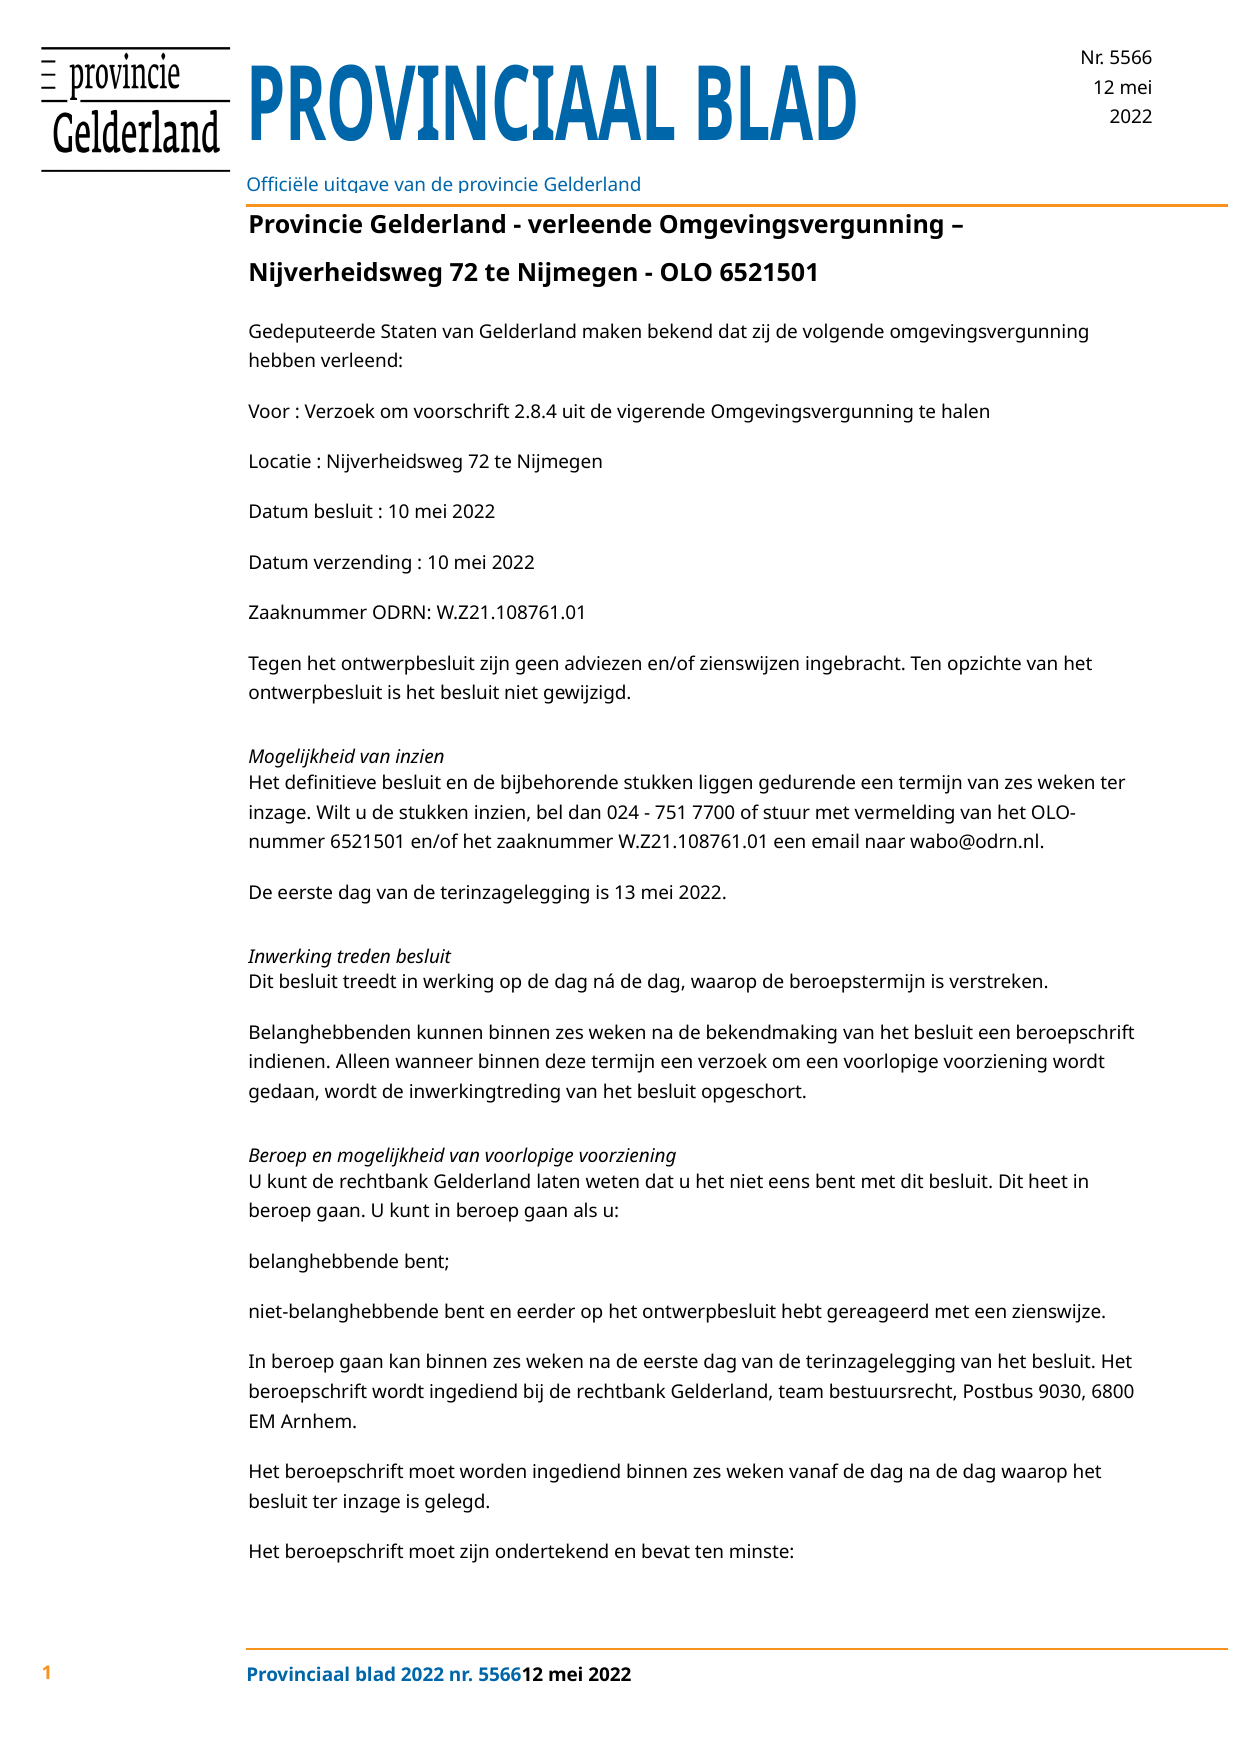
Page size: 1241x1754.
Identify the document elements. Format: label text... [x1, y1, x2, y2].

text Dit besluit treedt in werking op de dag ná de dag, waarop de beroepstermijn is verstreken. [248, 968, 1152, 994]
text Inwerking treden besluit [248, 943, 1152, 968]
text Datum verzending : 10 mei 2022 [248, 549, 1152, 575]
text Tegen het ontwerpbesluit zijn geen adviezen en/of zienswijzen ingebracht. Ten opzichte van het ontwerpbesluit is het besluit niet gewijzigd. [248, 650, 1152, 705]
text De eerste dag van de terinzagelegging is 13 mei 2022. [248, 879, 1152, 904]
text U kunt de rechtbank Gelderland laten weten dat u het niet eens bent met dit besluit. Dit heet in beroep gaan. U kunt in beroep gaan als u: [248, 1168, 1152, 1223]
text Beroep en mogelijkheid van voorlopige voorziening [248, 1142, 1152, 1168]
text Gedeputeerde Staten van Gelderland maken bekend dat zij de volgende omgevingsvergunning hebben verleend: [248, 318, 1152, 373]
text Belanghebbenden kunnen binnen zes weken na de bekendmaking van het besluit een beroepschrift indienen. Alleen wanneer binnen deze termijn een verzoek om een voorlopige voorziening wordt gedaan, wordt de inwerkingtreding van het besluit opgeschort. [248, 1019, 1152, 1104]
text Het beroepschrift moet worden ingediend binnen zes weken vanaf de dag na de dag waarop het besluit ter inzage is gelegd. [248, 1458, 1152, 1513]
text Het definitieve besluit en de bijbehorende stukken liggen gedurende een termijn van zes weken ter inzage. Wilt u de stukken inzien, bel dan 024 - 751 7700 of stuur met vermelding van het OLO-nummer 6521501 en/of het zaaknummer W.Z21.108761.01 een email naar wabo@odrn.nl. [248, 769, 1152, 854]
text Datum besluit : 10 mei 2022 [248, 499, 1152, 524]
text Provincie Gelderland - verleende Omgevingsvergunning – Nijverheidsweg 72 te Nijmegen - OLO 6521501 [248, 207, 1152, 288]
text niet-belanghebbende bent en eerder op het ontwerpbesluit hebt gereageerd met een zienswijze. [248, 1298, 1152, 1324]
text Mogelijkheid van inzien [248, 743, 1152, 769]
text Het beroepschrift moet zijn ondertekend en bevat ten minste: [248, 1538, 1152, 1564]
text Locatie : Nijverheidsweg 72 te Nijmegen [248, 448, 1152, 474]
text In beroep gaan kan binnen zes weken na de eerste dag van de terinzagelegging van het besluit. Het beroepschrift wordt ingediend bij de rechtbank Gelderland, team bestuursrecht, Postbus 9030, 6800 EM Arnhem. [248, 1349, 1152, 1433]
text Zaaknummer ODRN: W.Z21.108761.01 [248, 599, 1152, 625]
text belanghebbende bent; [248, 1248, 1152, 1273]
text Voor : Verzoek om voorschrift 2.8.4 uit de vigerende Omgevingsvergunning te halen [248, 398, 1152, 424]
picture [41, 47, 231, 172]
